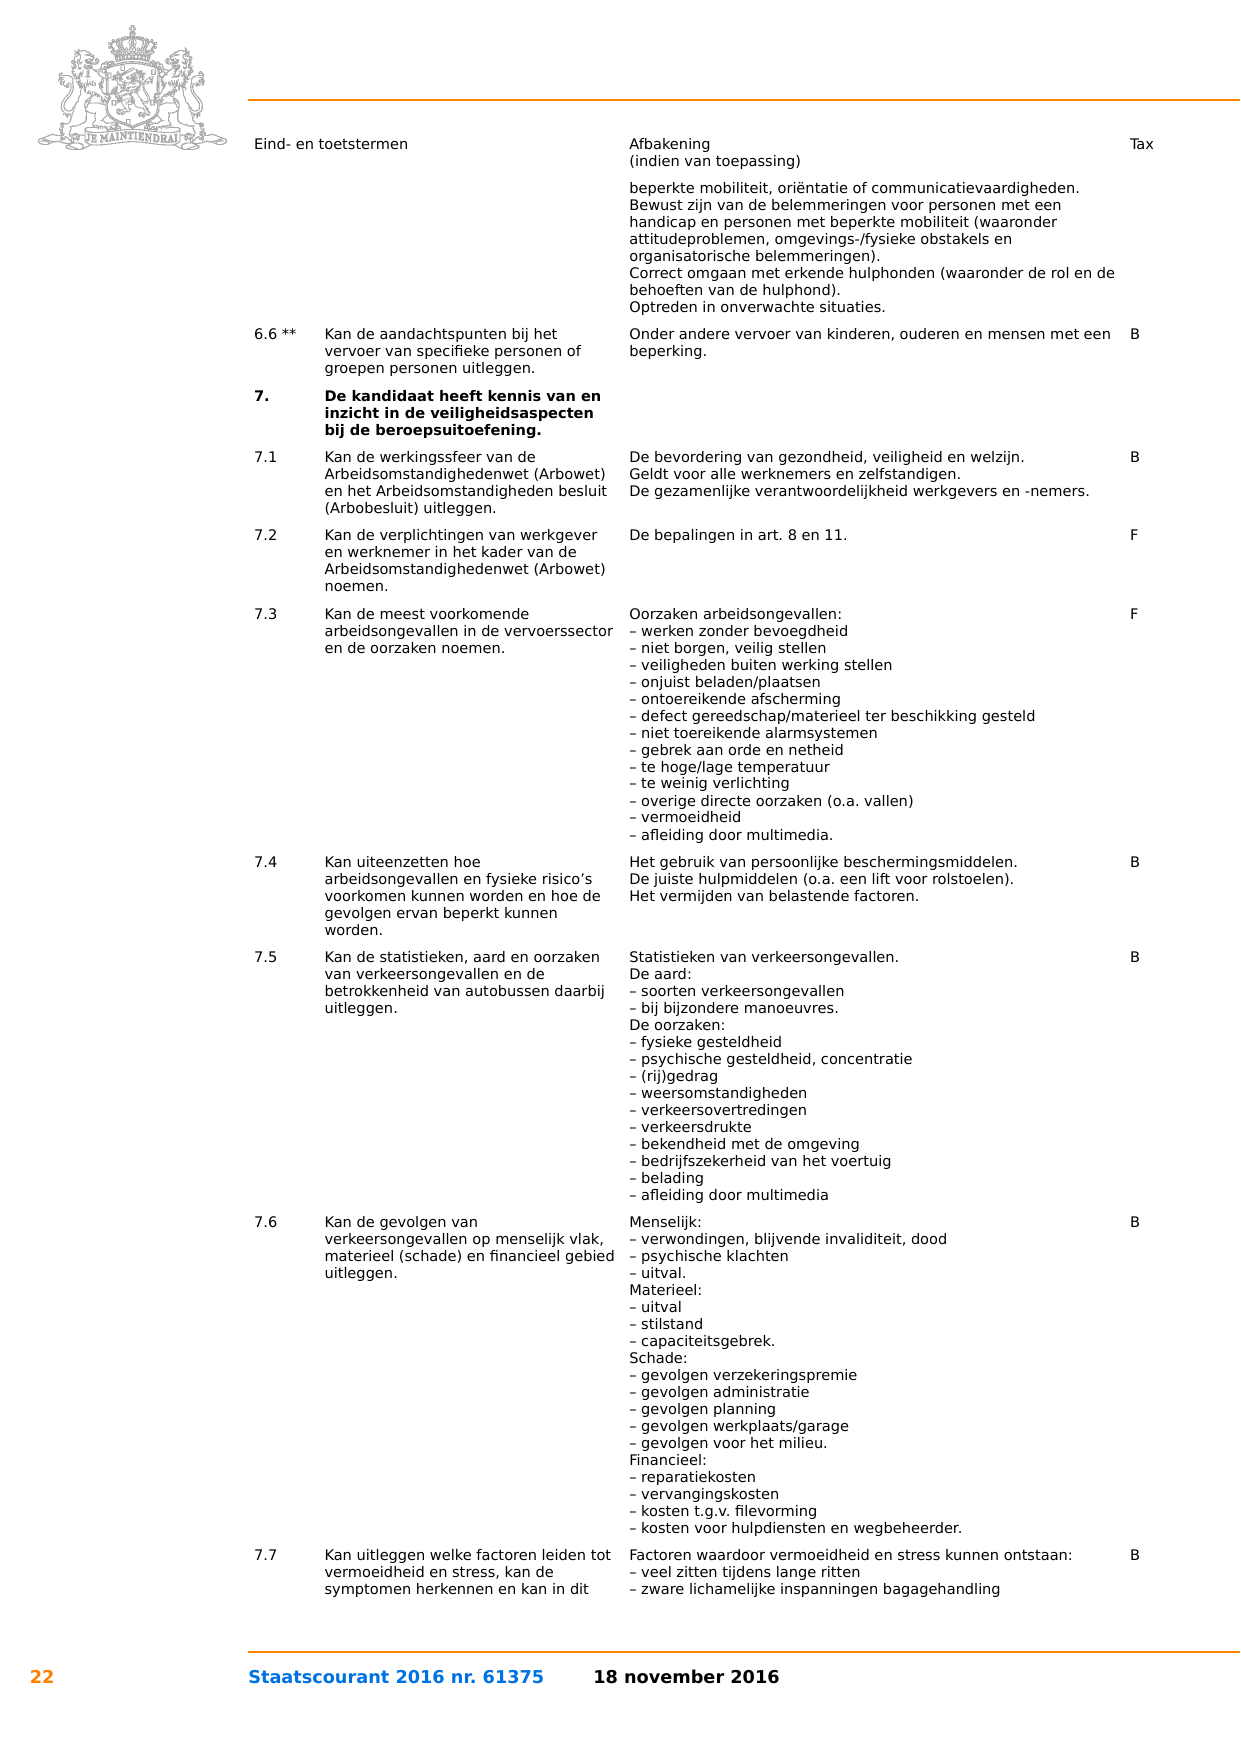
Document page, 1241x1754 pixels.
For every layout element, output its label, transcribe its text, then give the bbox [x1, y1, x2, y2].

table_cell beperkte mobiliteit, oriëntatie of communicatievaardigheden. Bewust zijn van de belemmeringen voor personen met een handicap en personen met beperkte mobiliteit (waaronder attitudeproblemen, omgevings-/fysieke obstakels en organisatorische belemmeringen). Correct omgaan met erkende hulphonden (waaronder de rol en de behoeften van de hulphond). Optreden in onverwachte situaties. [624, 175, 1123, 321]
picture [38, 25, 227, 150]
table_cell Kan de verplichtingen van werkgever en werknemer in het kader van de Arbeidsomstandighedenwet (Arbowet) noemen. [319, 523, 623, 600]
table_cell B [1124, 849, 1163, 943]
table_cell Het gebruik van persoonlijke beschermingsmiddelen. De juiste hulpmiddelen (o.a. een lift voor rolstoelen). Het vermijden van belastende factoren. [624, 849, 1123, 943]
table_cell Menselijk: – verwondingen, blijvende invaliditeit, dood – psychische klachten – uitval. Materieel: – uitval – stilstand – capaciteitsgebrek. Schade: – gevolgen verzekeringspremie – gevolgen administratie – gevolgen planning – gevolgen werkplaats/garage – gevolgen voor het milieu. Financieel: – reparatiekosten – vervangingskosten – kosten t.g.v. filevorming – kosten voor hulpdiensten en wegbeheerder. [624, 1210, 1123, 1541]
table_cell B [1124, 322, 1163, 382]
table_cell Kan uiteenzetten hoe arbeidsongevallen en fysieke risico’s voorkomen kunnen worden en hoe de gevolgen ervan beperkt kunnen worden. [319, 849, 623, 943]
table_cell B [1124, 944, 1163, 1208]
table_cell B [1124, 1543, 1163, 1603]
table_cell 6.6 ** [249, 322, 318, 382]
table_cell [624, 383, 1123, 443]
table_cell B [1124, 444, 1163, 522]
table_cell Kan uitleggen welke factoren leiden tot vermoeidheid en stress, kan de symptomen herkennen en kan in dit [319, 1543, 623, 1603]
table_header Eind- en toetstermen [249, 131, 623, 174]
table_cell Kan de statistieken, aard en oorzaken van verkeersongevallen en de betrokkenheid van autobussen daarbij uitleggen. [319, 944, 623, 1208]
table_cell 7.5 [249, 944, 318, 1208]
table_cell 7. [249, 383, 318, 443]
table_cell [319, 175, 623, 321]
table_cell Kan de gevolgen van verkeersongevallen op menselijk vlak, materieel (schade) en financieel gebied uitleggen. [319, 1210, 623, 1541]
table_cell 7.7 [249, 1543, 318, 1603]
table_header Tax [1124, 131, 1163, 174]
table_cell 7.2 [249, 523, 318, 600]
table_cell De bevordering van gezondheid, veiligheid en welzijn. Geldt voor alle werknemers en zelfstandigen. De gezamenlijke verantwoordelijkheid werkgevers en -nemers. [624, 444, 1123, 522]
table_cell [1124, 175, 1163, 321]
table_cell 7.1 [249, 444, 318, 522]
table_cell Onder andere vervoer van kinderen, ouderen en mensen met een beperking. [624, 322, 1123, 382]
table_cell Statistieken van verkeersongevallen. De aard: – soorten verkeersongevallen – bij bijzondere manoeuvres. De oorzaken: – fysieke gesteldheid – psychische gesteldheid, concentratie – (rij)gedrag – weersomstandigheden – verkeersovertredingen – verkeersdrukte – bekendheid met de omgeving – bedrijfszekerheid van het voertuig – belading – afleiding door multimedia [624, 944, 1123, 1208]
table_cell 7.6 [249, 1210, 318, 1541]
table_cell Factoren waardoor vermoeidheid en stress kunnen ontstaan: – veel zitten tijdens lange ritten – zware lichamelijke inspanningen bagagehandling [624, 1543, 1123, 1603]
table_cell Oorzaken arbeidsongevallen: – werken zonder bevoegdheid – niet borgen, veilig stellen – veiligheden buiten werking stellen – onjuist beladen/plaatsen – ontoereikende afscherming – defect gereedschap/materieel ter beschikking gesteld – niet toereikende alarmsystemen – gebrek aan orde en netheid – te hoge/lage temperatuur – te weinig verlichting – overige directe oorzaken (o.a. vallen) – vermoeidheid – afleiding door multimedia. [624, 601, 1123, 848]
table_cell 7.3 [249, 601, 318, 848]
table_cell Kan de aandachtspunten bij het vervoer van specifieke personen of groepen personen uitleggen. [319, 322, 623, 382]
table_cell F [1124, 601, 1163, 848]
table_cell Kan de werkingssfeer van de Arbeidsomstandighedenwet (Arbowet) en het Arbeidsomstandigheden besluit (Arbobesluit) uitleggen. [319, 444, 623, 522]
table_cell F [1124, 523, 1163, 600]
table_header Afbakening (indien van toepassing) [624, 131, 1123, 174]
table_cell [249, 175, 318, 321]
table_cell 7.4 [249, 849, 318, 943]
table_cell De bepalingen in art. 8 en 11. [624, 523, 1123, 600]
table_cell De kandidaat heeft kennis van en inzicht in de veiligheidsaspecten bij de beroepsuitoefening. [319, 383, 623, 443]
table_cell [1124, 383, 1163, 443]
table_cell Kan de meest voorkomende arbeidsongevallen in de vervoerssector en de oorzaken noemen. [319, 601, 623, 848]
table_cell B [1124, 1210, 1163, 1541]
